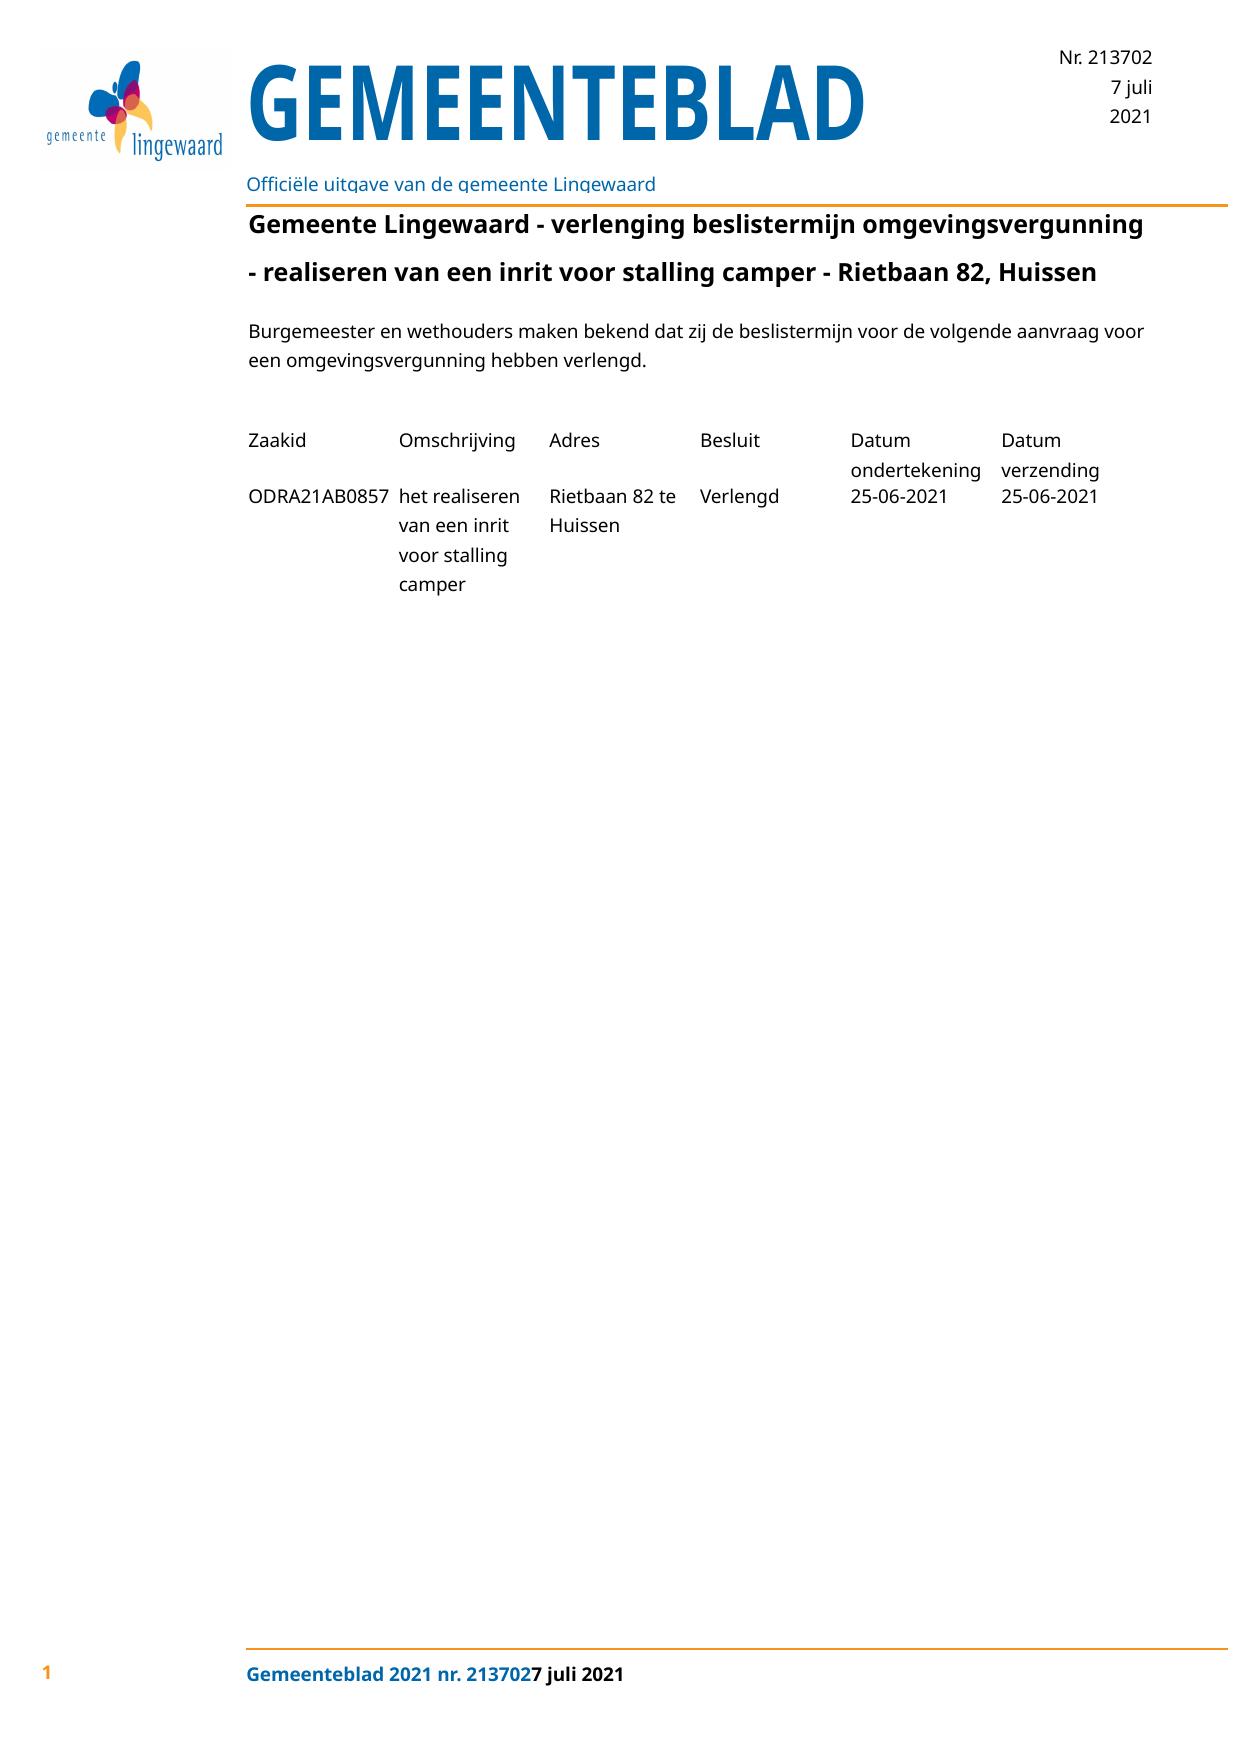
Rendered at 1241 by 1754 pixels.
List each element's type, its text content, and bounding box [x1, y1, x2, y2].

table_cell het realiseren van een inrit voor stalling camper [399, 483, 549, 597]
table_cell 25-06-2021 [1001, 483, 1152, 597]
table_cell Verlengd [700, 483, 850, 597]
table_header Omschrijving [399, 428, 549, 483]
text Gemeente Lingewaard - verlenging beslistermijn omgevingsvergunning - realiseren van een inrit voor stalling camper - Rietbaan 82, Huissen [248, 207, 1152, 288]
picture [41, 47, 231, 172]
table_cell Rietbaan 82 te Huissen [549, 483, 700, 597]
table_header Datum verzending [1001, 428, 1152, 483]
table_cell ODRA21AB0857 [248, 483, 398, 597]
table_header Datum ondertekening [850, 428, 1001, 483]
table_header Adres [549, 428, 700, 483]
table_cell 25-06-2021 [850, 483, 1001, 597]
table_header Zaakid [248, 428, 398, 483]
table_header Besluit [700, 428, 850, 483]
text Burgemeester en wethouders maken bekend dat zij de beslistermijn voor de volgende aanvraag voor een omgevingsvergunning hebben verlengd. [248, 318, 1152, 373]
